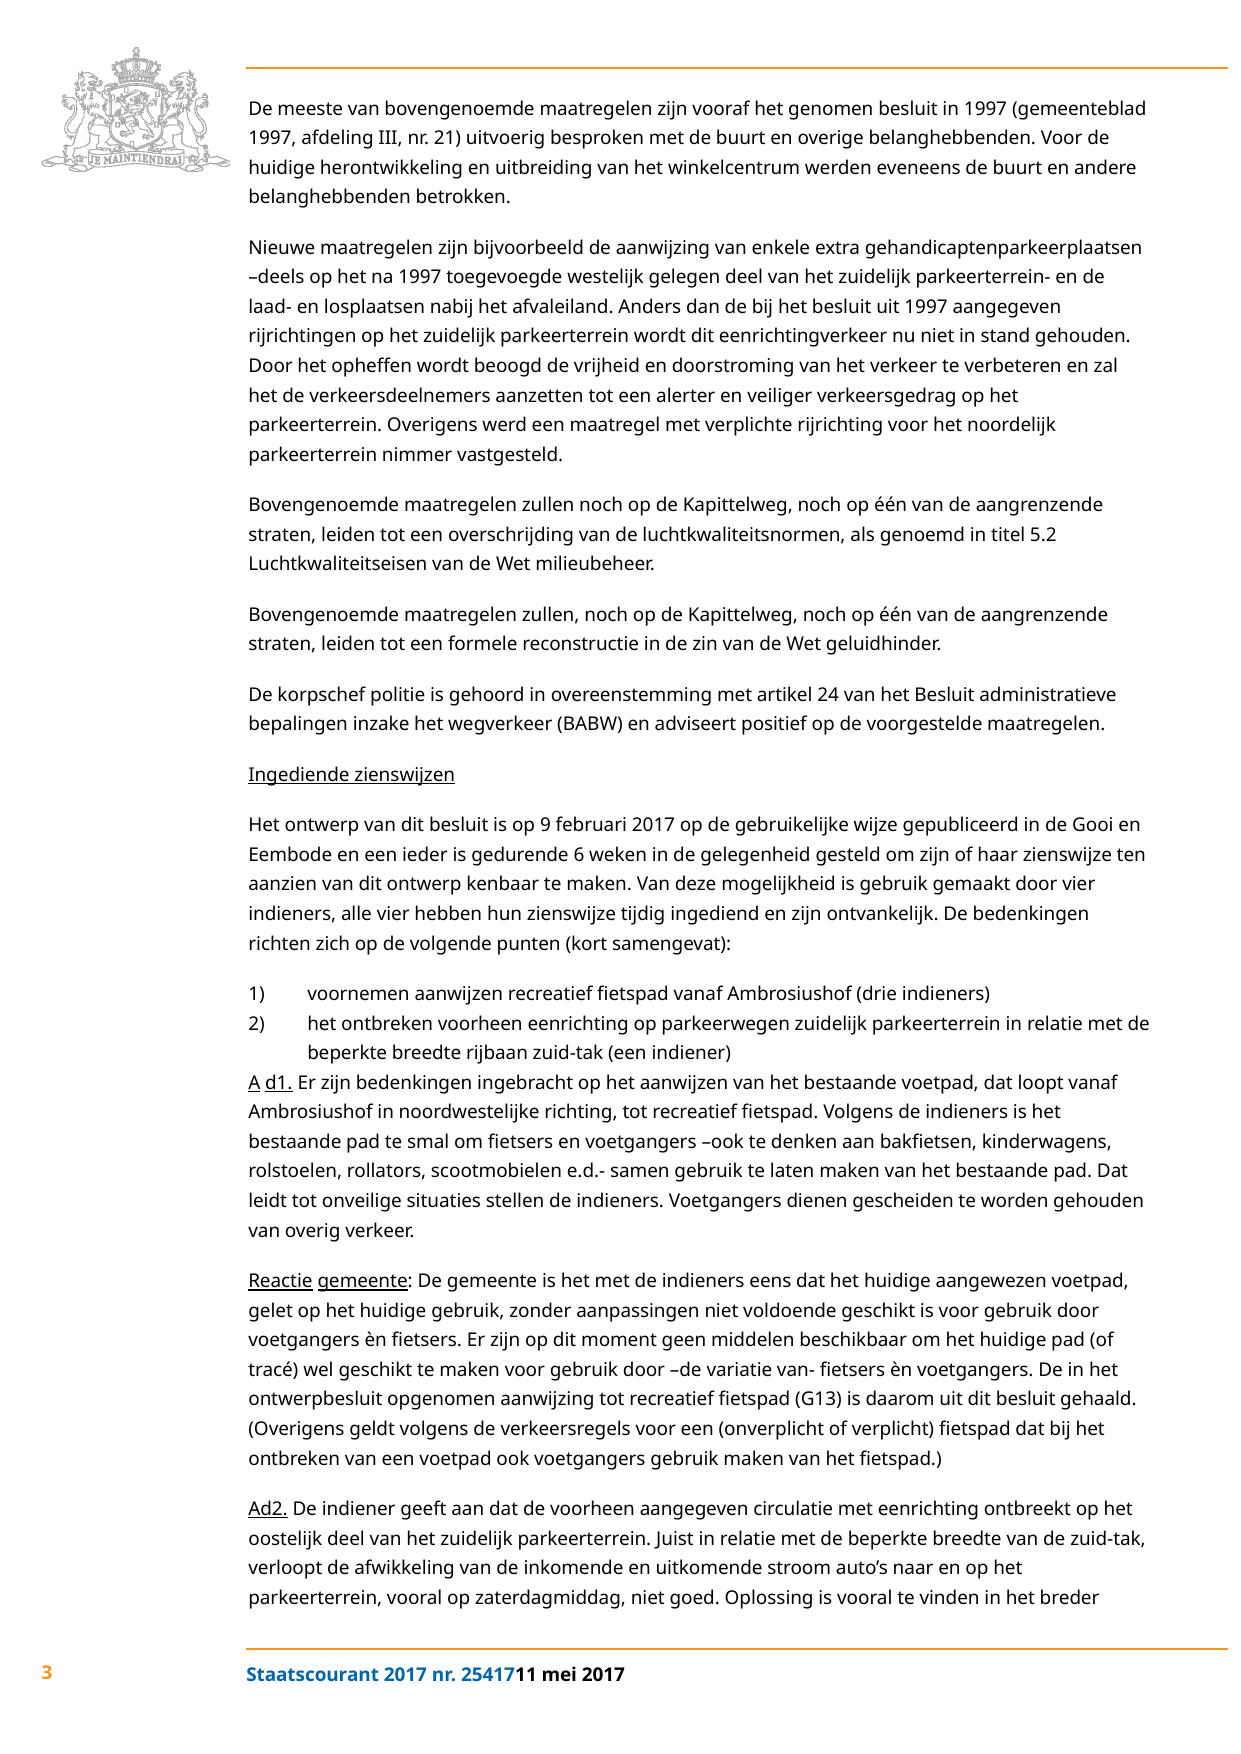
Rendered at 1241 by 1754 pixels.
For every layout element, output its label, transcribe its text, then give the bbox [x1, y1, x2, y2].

list voornemen aanwijzen recreatief fietspad vanaf Ambrosiushof (drie indieners) [248, 980, 1152, 1006]
text Nieuwe maatregelen zijn bijvoorbeeld de aanwijzing van enkele extra gehandicaptenparkeerplaatsen –deels op het na 1997 toegevoegde westelijk gelegen deel van het zuidelijk parkeerterrein- en de laad- en losplaatsen nabij het afvaleiland. Anders dan de bij het besluit uit 1997 aangegeven rijrichtingen op het zuidelijk parkeerterrein wordt dit eenrichtingverkeer nu niet in stand gehouden. Door het opheffen wordt beoogd de vrijheid en doorstroming van het verkeer te verbeteren en zal het de verkeersdeelnemers aanzetten tot een alerter en veiliger verkeersgedrag op het parkeerterrein. Overigens werd een maatregel met verplichte rijrichting voor het noordelijk parkeerterrein nimmer vastgesteld. [248, 234, 1152, 467]
text Bovengenoemde maatregelen zullen noch op de Kapittelweg, noch op één van de aangrenzende straten, leiden tot een overschrijding van de luchtkwaliteitsnormen, als genoemd in titel 5.2 Luchtkwaliteitseisen van de Wet milieubeheer. [248, 491, 1152, 576]
list het ontbreken voorheen eenrichting op parkeerwegen zuidelijk parkeerterrein in relatie met de beperkte breedte rijbaan zuid-tak (een indiener) [248, 1010, 1152, 1065]
text A d1. Er zijn bedenkingen ingebracht op het aanwijzen van het bestaande voetpad, dat loopt vanaf Ambrosiushof in noordwestelijke richting, tot recreatief fietspad. Volgens de indieners is het bestaande pad te smal om fietsers en voetgangers –ook te denken aan bakfietsen, kinderwagens, rolstoelen, rollators, scootmobielen e.d.- samen gebruik te laten maken van het bestaande pad. Dat leidt tot onveilige situaties stellen de indieners. Voetgangers dienen gescheiden te worden gehouden van overig verkeer. [248, 1069, 1152, 1243]
text Ingediende zienswijzen [248, 761, 1152, 787]
text Ad2. De indiener geeft aan dat de voorheen aangegeven circulatie met eenrichting ontbreekt op het oostelijk deel van het zuidelijk parkeerterrein. Juist in relatie met de beperkte breedte van de zuid-tak, verloopt de afwikkeling van de inkomende en uitkomende stroom auto’s naar en op het parkeerterrein, vooral op zaterdagmiddag, niet goed. Oplossing is vooral te vinden in het breder [248, 1495, 1152, 1610]
text Het ontwerp van dit besluit is op 9 februari 2017 op de gebruikelijke wijze gepubliceerd in de Gooi en Eembode en een ieder is gedurende 6 weken in de gelegenheid gesteld om zijn of haar zienswijze ten aanzien van dit ontwerp kenbaar te maken. Van deze mogelijkheid is gebruik gemaakt door vier indieners, alle vier hebben hun zienswijze tijdig ingediend en zijn ontvankelijk. De bedenkingen richten zich op de volgende punten (kort samengevat): [248, 811, 1152, 956]
text Bovengenoemde maatregelen zullen, noch op de Kapittelweg, noch op één van de aangrenzende straten, leiden tot een formele reconstructie in de zin van de Wet geluidhinder. [248, 601, 1152, 656]
text Reactie gemeente: De gemeente is het met de indieners eens dat het huidige aangewezen voetpad, gelet op het huidige gebruik, zonder aanpassingen niet voldoende geschikt is voor gebruik door voetgangers èn fietsers. Er zijn op dit moment geen middelen beschikbaar om het huidige pad (of tracé) wel geschikt te maken voor gebruik door –de variatie van- fietsers èn voetgangers. De in het ontwerpbesluit opgenomen aanwijzing tot recreatief fietspad (G13) is daarom uit dit besluit gehaald. (Overigens geldt volgens de verkeersregels voor een (onverplicht of verplicht) fietspad dat bij het ontbreken van een voetpad ook voetgangers gebruik maken van het fietspad.) [248, 1267, 1152, 1471]
text De korpschef politie is gehoord in overeenstemming met artikel 24 van het Besluit administratieve bepalingen inzake het wegverkeer (BABW) en adviseert positief op de voorgestelde maatregelen. [248, 681, 1152, 736]
text De meeste van bovengenoemde maatregelen zijn vooraf het genomen besluit in 1997 (gemeenteblad 1997, afdeling III, nr. 21) uitvoerig besproken met de buurt en overige belanghebbenden. Voor de huidige herontwikkeling en uitbreiding van het winkelcentrum werden eveneens de buurt en andere belanghebbenden betrokken. [248, 95, 1152, 209]
picture [41, 47, 231, 172]
